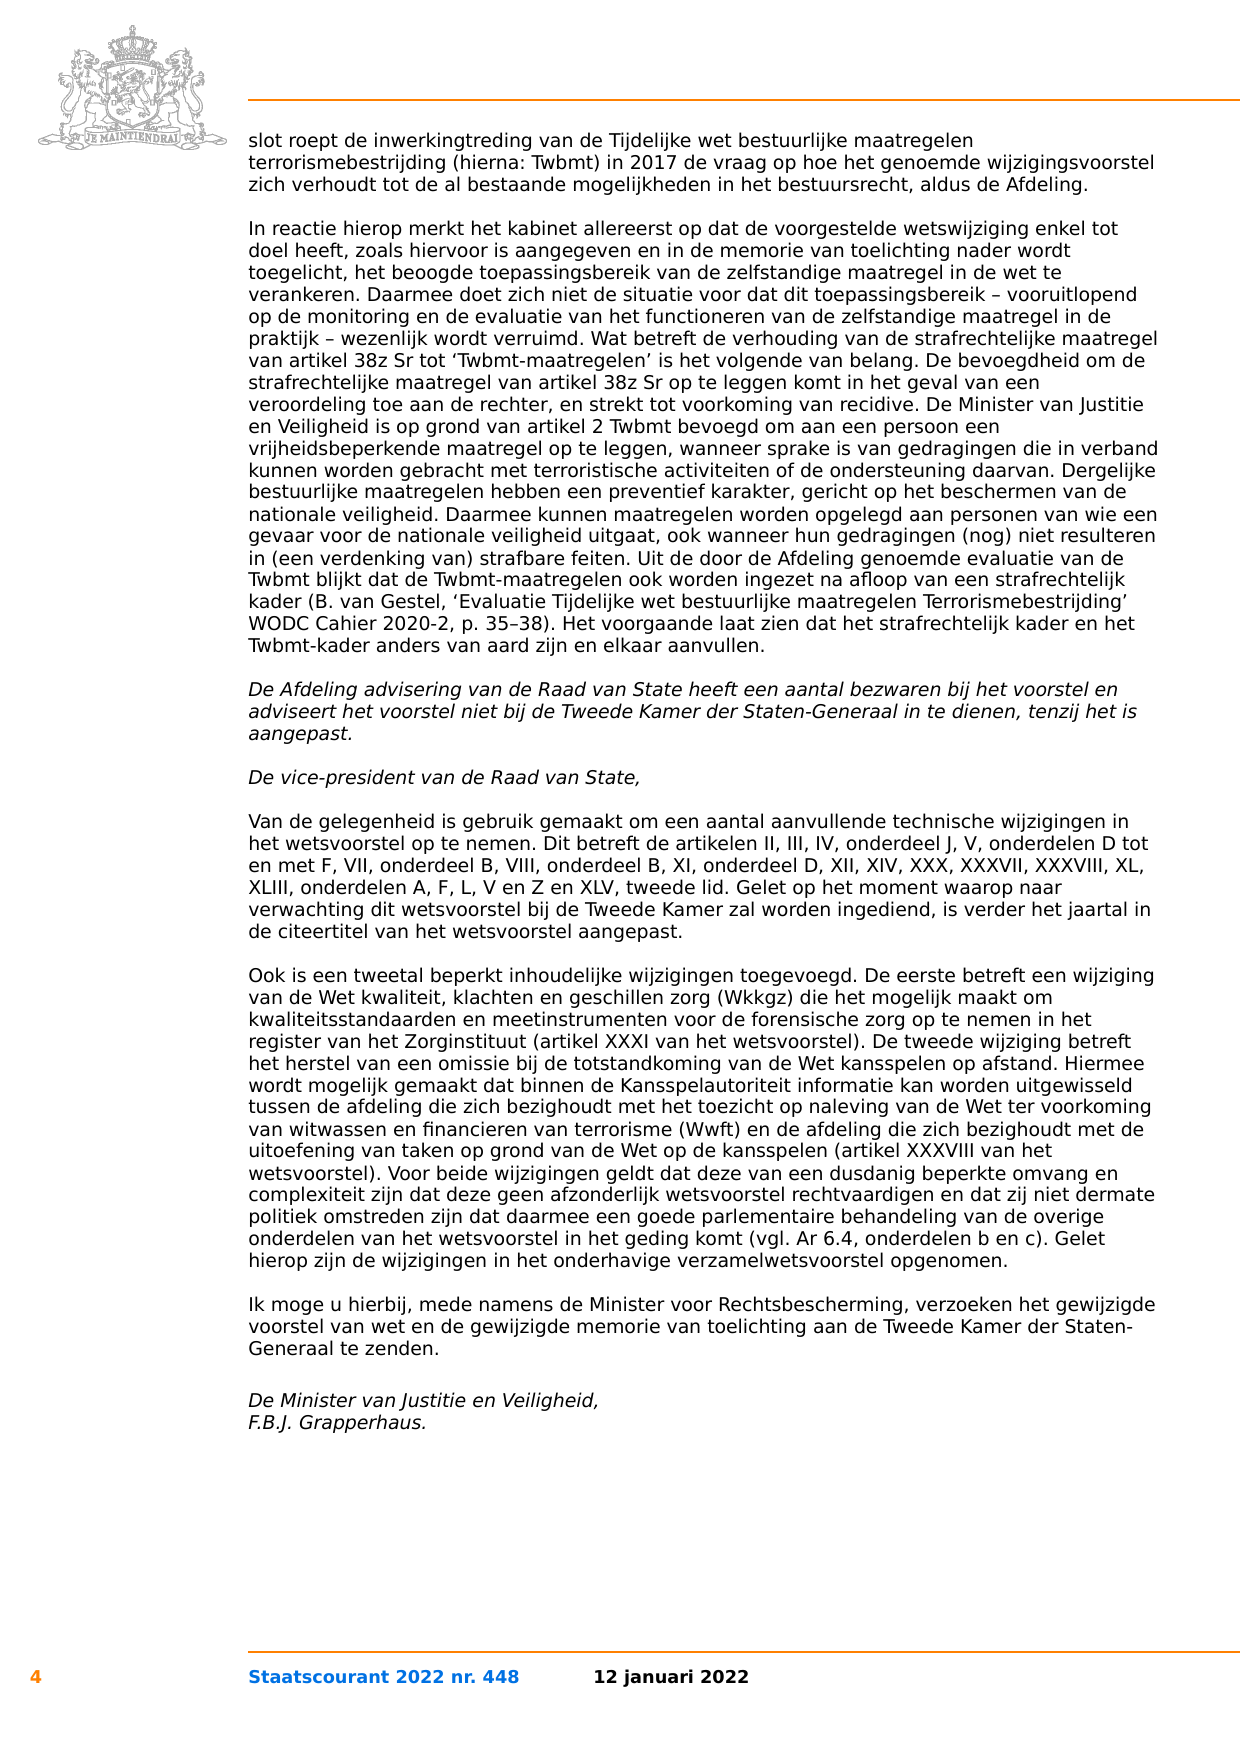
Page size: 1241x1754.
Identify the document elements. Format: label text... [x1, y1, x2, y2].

text In reactie hierop merkt het kabinet allereerst op dat de voorgestelde wetswijziging enkel tot doel heeft, zoals hiervoor is aangegeven en in de memorie van toelichting nader wordt toegelicht, het beoogde toepassingsbereik van de zelfstandige maatregel in de wet te verankeren. Daarmee doet zich niet de situatie voor dat dit toepassingsbereik – vooruitlopend op de monitoring en de evaluatie van het functioneren van de zelfstandige maatregel in de praktijk – wezenlijk wordt verruimd. Wat betreft de verhouding van de strafrechtelijke maatregel van artikel 38z Sr tot ‘Twbmt-maatregelen’ is het volgende van belang. De bevoegdheid om de strafrechtelijke maatregel van artikel 38z Sr op te leggen komt in het geval van een veroordeling toe aan de rechter, en strekt tot voorkoming van recidive. De Minister van Justitie en Veiligheid is op grond van artikel 2 Twbmt bevoegd om aan een persoon een vrijheidsbeperkende maatregel op te leggen, wanneer sprake is van gedragingen die in verband kunnen worden gebracht met terroristische activiteiten of de ondersteuning daarvan. Dergelijke bestuurlijke maatregelen hebben een preventief karakter, gericht op het beschermen van de nationale veiligheid. Daarmee kunnen maatregelen worden opgelegd aan personen van wie een gevaar voor de nationale veiligheid uitgaat, ook wanneer hun gedragingen (nog) niet resulteren in (een verdenking van) strafbare feiten. Uit de door de Afdeling genoemde evaluatie van de Twbmt blijkt dat de Twbmt-maatregelen ook worden ingezet na afloop van een strafrechtelijk kader (B. van Gestel, ‘Evaluatie Tijdelijke wet bestuurlijke maatregelen Terrorismebestrijding’ WODC Cahier 2020-2, p. 35–38). Het voorgaande laat zien dat het strafrechtelijk kader en het Twbmt-kader anders van aard zijn en elkaar aanvullen. [248, 218, 1163, 657]
picture [38, 25, 227, 150]
text De Minister van Justitie en Veiligheid, F.B.J. Grapperhaus. [248, 1390, 1163, 1434]
text Ook is een tweetal beperkt inhoudelijke wijzigingen toegevoegd. De eerste betreft een wijziging van de Wet kwaliteit, klachten en geschillen zorg (Wkkgz) die het mogelijk maakt om kwaliteitsstandaarden en meetinstrumenten voor de forensische zorg op te nemen in het register van het Zorginstituut (artikel XXXI van het wetsvoorstel). De tweede wijziging betreft het herstel van een omissie bij de totstandkoming van de Wet kansspelen op afstand. Hiermee wordt mogelijk gemaakt dat binnen de Kansspelautoriteit informatie kan worden uitgewisseld tussen de afdeling die zich bezighoudt met het toezicht op naleving van de Wet ter voorkoming van witwassen en financieren van terrorisme (Wwft) en de afdeling die zich bezighoudt met de uitoefening van taken op grond van de Wet op de kansspelen (artikel XXXVIII van het wetsvoorstel). Voor beide wijzigingen geldt dat deze van een dusdanig beperkte omvang en complexiteit zijn dat deze geen afzonderlijk wetsvoorstel rechtvaardigen en dat zij niet dermate politiek omstreden zijn dat daarmee een goede parlementaire behandeling van de overige onderdelen van het wetsvoorstel in het geding komt (vgl. Ar 6.4, onderdelen b en c). Gelet hierop zijn de wijzigingen in het onderhavige verzamelwetsvoorstel opgenomen. [248, 964, 1163, 1272]
text slot roept de inwerkingtreding van de Tijdelijke wet bestuurlijke maatregelen terrorismebestrijding (hierna: Twbmt) in 2017 de vraag op hoe het genoemde wijzigingsvoorstel zich verhoudt tot de al bestaande mogelijkheden in het bestuursrecht, aldus de Afdeling. [248, 130, 1163, 196]
text Van de gelegenheid is gebruik gemaakt om een aantal aanvullende technische wijzigingen in het wetsvoorstel op te nemen. Dit betreft de artikelen II, III, IV, onderdeel J, V, onderdelen D tot en met F, VII, onderdeel B, VIII, onderdeel B, XI, onderdeel D, XII, XIV, XXX, XXXVII, XXXVIII, XL, XLIII, onderdelen A, F, L, V en Z en XLV, tweede lid. Gelet op het moment waarop naar verwachting dit wetsvoorstel bij de Tweede Kamer zal worden ingediend, is verder het jaartal in de citeertitel van het wetsvoorstel aangepast. [248, 811, 1163, 943]
text De vice-president van de Raad van State, [248, 767, 1163, 789]
text De Afdeling advisering van de Raad van State heeft een aantal bezwaren bij het voorstel en adviseert het voorstel niet bij de Tweede Kamer der Staten-Generaal in te dienen, tenzij het is aangepast. [248, 679, 1163, 745]
text Ik moge u hierbij, mede namens de Minister voor Rechtsbescherming, verzoeken het gewijzigde voorstel van wet en de gewijzigde memorie van toelichting aan de Tweede Kamer der Staten-Generaal te zenden. [248, 1294, 1163, 1360]
